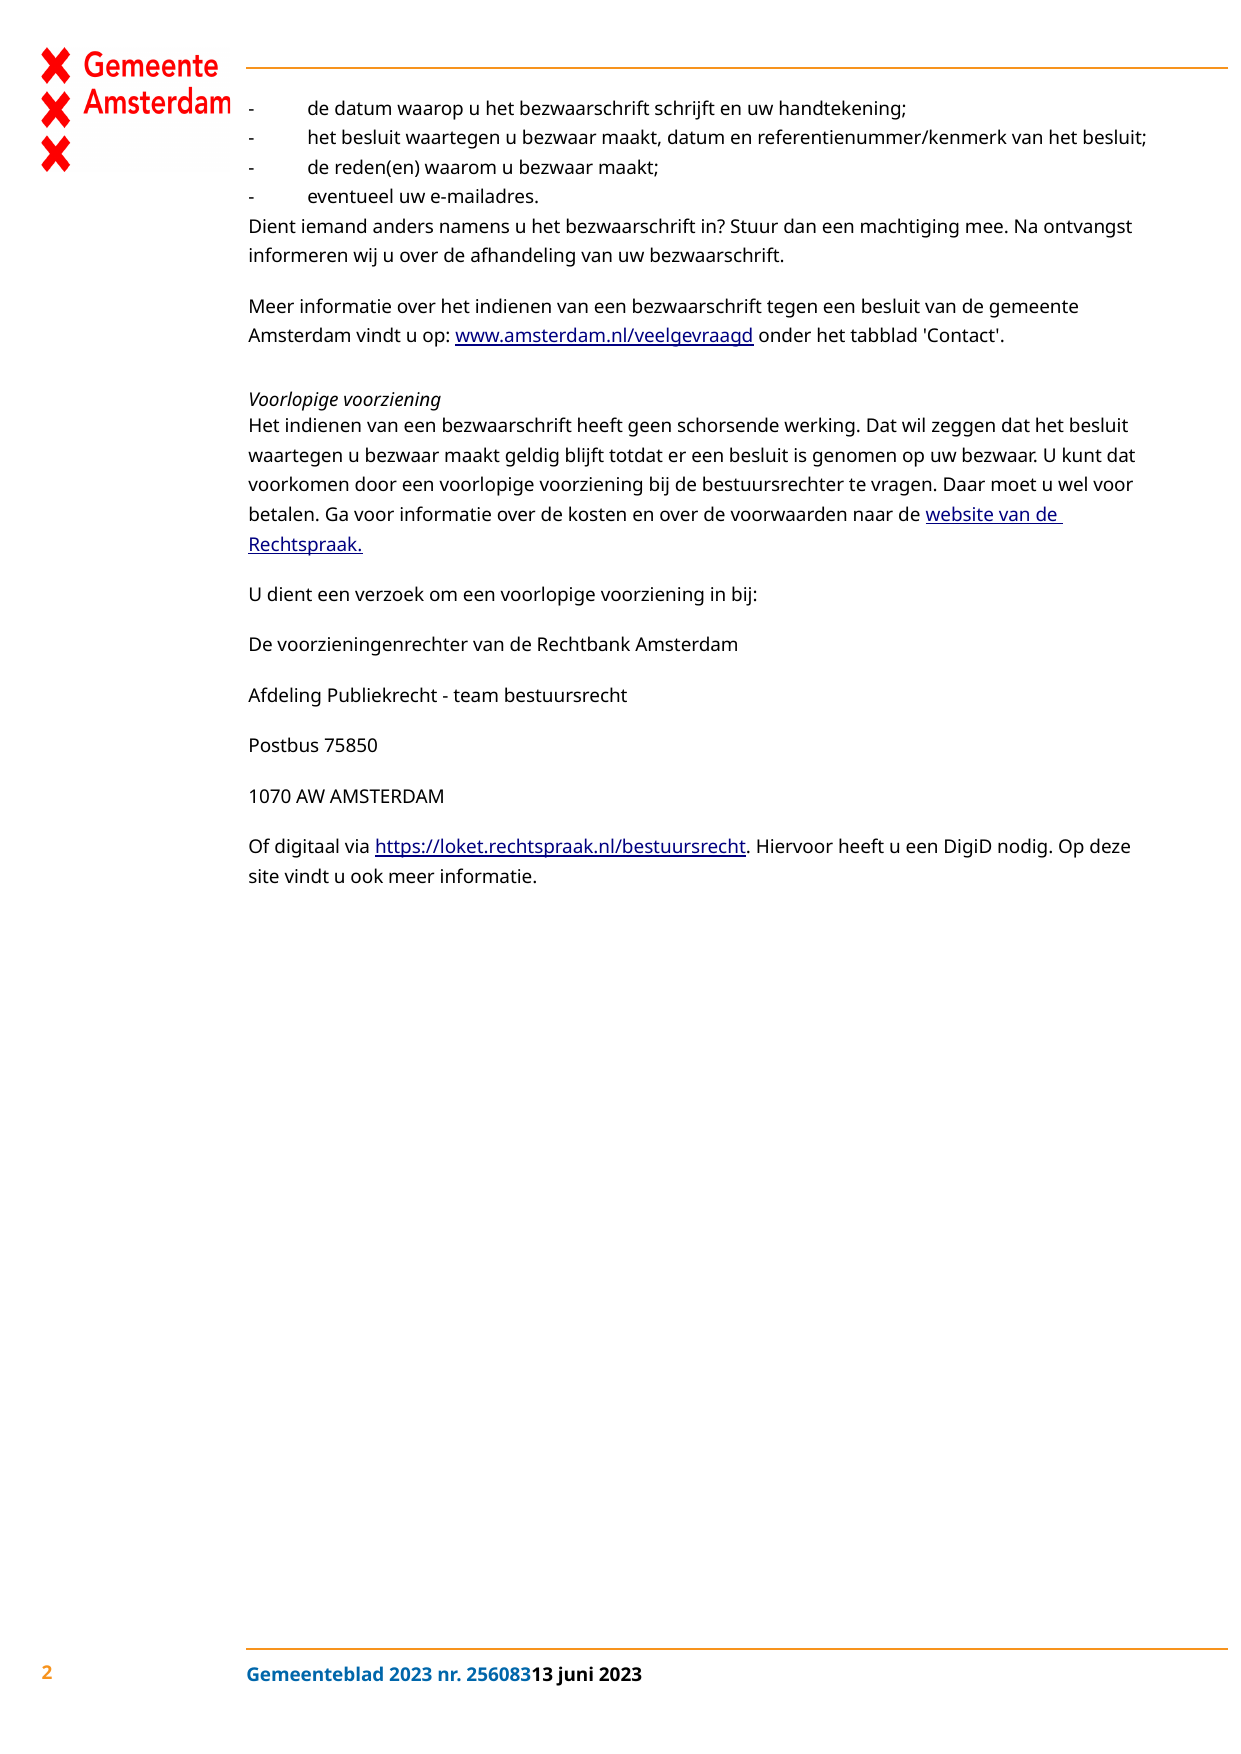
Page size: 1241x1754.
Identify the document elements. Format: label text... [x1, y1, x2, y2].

text 1070 AW AMSTERDAM [248, 783, 1152, 808]
text Dient iemand anders namens u het bezwaarschrift in? Stuur dan een machtiging mee. Na ontvangst informeren wij u over de afhandeling van uw bezwaarschrift. [248, 213, 1152, 268]
text U dient een verzoek om een voorlopige voorziening in bij: [248, 581, 1152, 607]
text Meer informatie over het indienen van een bezwaarschrift tegen een besluit van de gemeente Amsterdam vindt u op: www.amsterdam.nl/veelgevraagd onder het tabblad 'Contact'. [248, 293, 1152, 348]
text Afdeling Publiekrecht - team bestuursrecht [248, 682, 1152, 708]
list de datum waarop u het bezwaarschrift schrijft en uw handtekening; [248, 95, 1152, 121]
list het besluit waartegen u bezwaar maakt, datum en referentienummer/kenmerk van het besluit; [248, 124, 1152, 150]
list de reden(en) waarom u bezwaar maakt; [248, 154, 1152, 180]
text Het indienen van een bezwaarschrift heeft geen schorsende werking. Dat wil zeggen dat het besluit waartegen u bezwaar maakt geldig blijft totdat er een besluit is genomen op uw bezwaar. U kunt dat voorkomen door een voorlopige voorziening bij de bestuursrechter te vragen. Daar moet u wel voor betalen. Ga voor informatie over de kosten en over de voorwaarden naar de website van de Rechtspraak. [248, 412, 1152, 556]
text Voorlopige voorziening [248, 387, 1152, 412]
text De voorzieningenrechter van de Rechtbank Amsterdam [248, 632, 1152, 657]
picture [41, 47, 231, 172]
list eventueel uw e-mailadres. [248, 183, 1152, 209]
text Of digitaal via https://loket.rechtspraak.nl/bestuursrecht. Hiervoor heeft u een DigiD nodig. Op deze site vindt u ook meer informatie. [248, 833, 1152, 888]
text Postbus 75850 [248, 732, 1152, 758]
